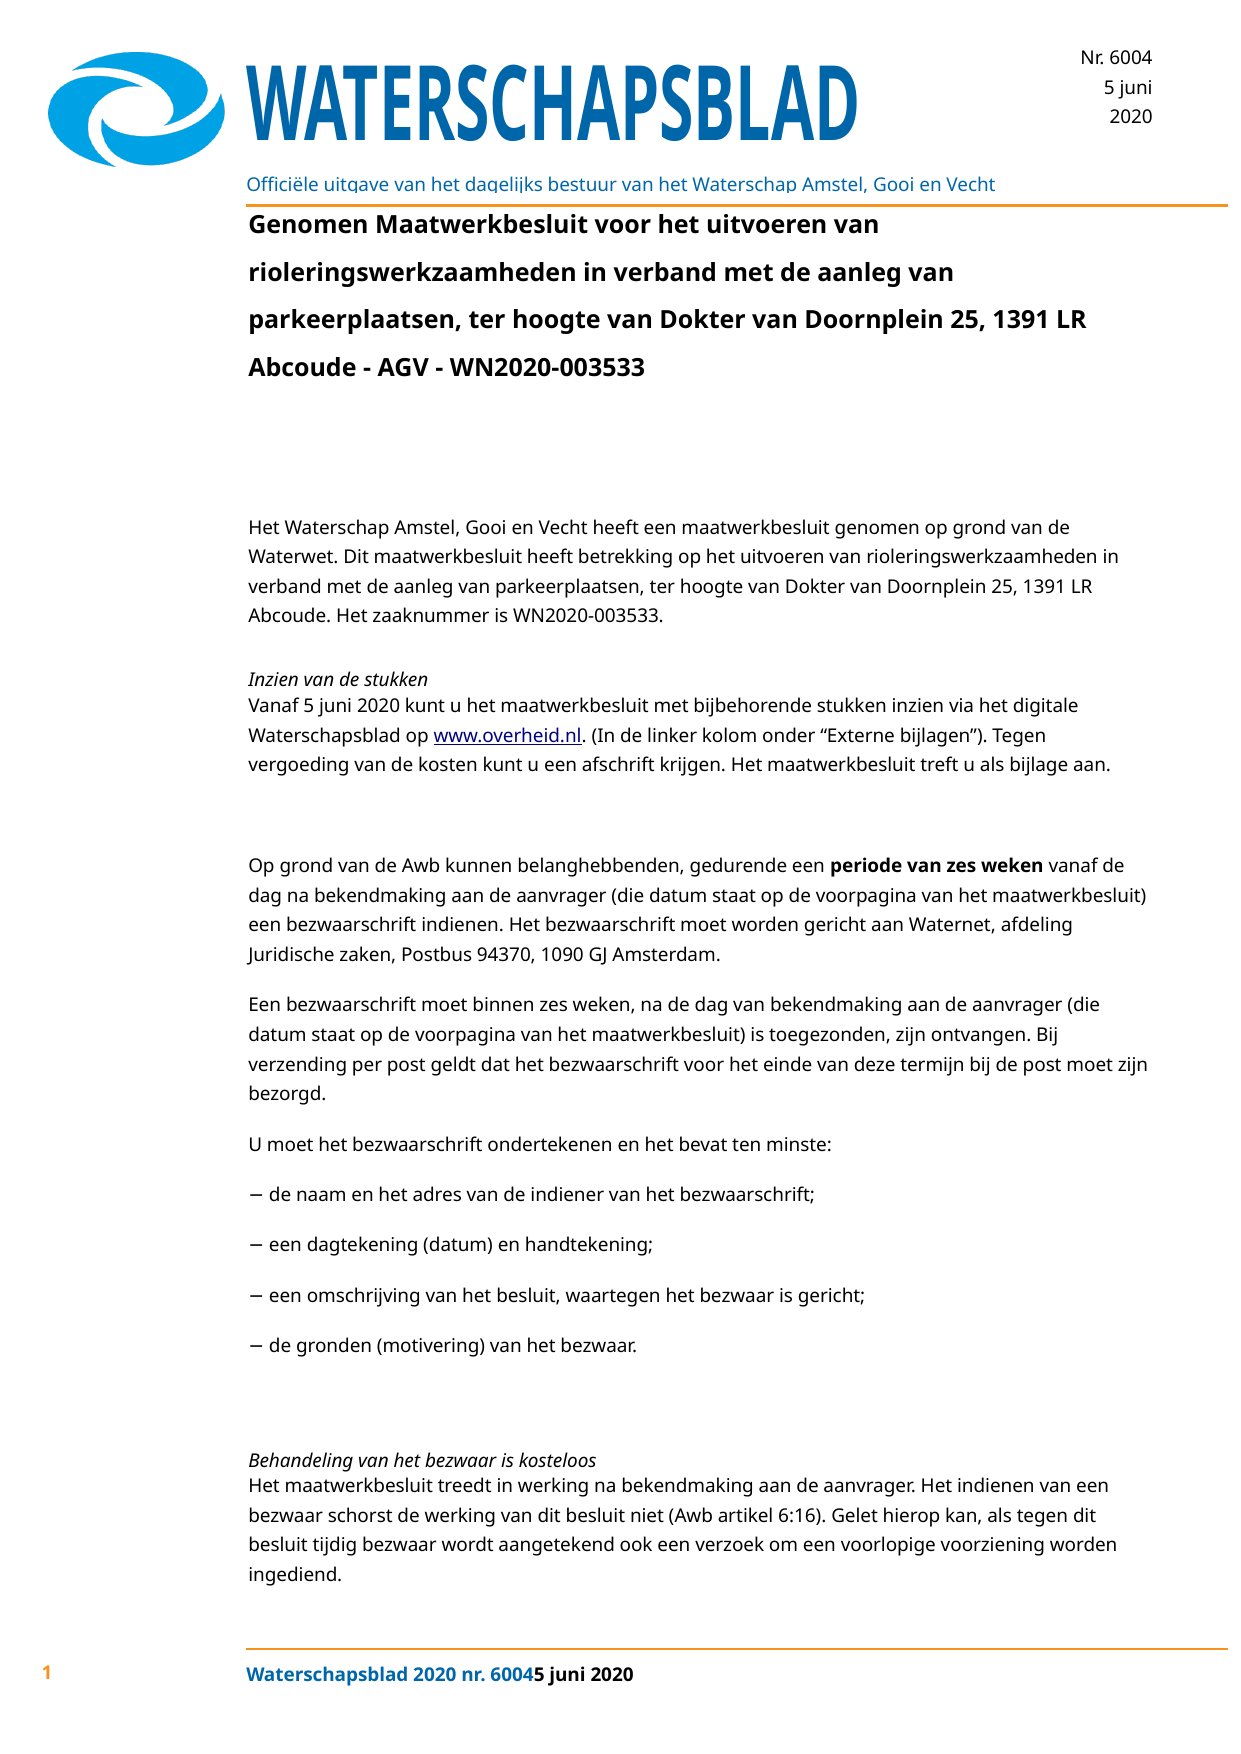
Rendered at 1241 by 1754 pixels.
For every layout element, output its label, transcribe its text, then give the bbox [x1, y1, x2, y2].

text Op grond van de Awb kunnen belanghebbenden, gedurende een periode van zes weken vanaf de dag na bekendmaking aan de aanvrager (die datum staat op de voorpagina van het maatwerkbesluit) een bezwaarschrift indienen. Het bezwaarschrift moet worden gericht aan Waternet, afdeling Juridische zaken, Postbus 94370, 1090 GJ Amsterdam. [248, 852, 1152, 967]
text Vanaf 5 juni 2020 kunt u het maatwerkbesluit met bijbehorende stukken inzien via het digitale Waterschapsblad op www.overheid.nl. (In de linker kolom onder “Externe bijlagen”). Tegen vergoeding van de kosten kunt u een afschrift krijgen. Het maatwerkbesluit treft u als bijlage aan. [248, 692, 1152, 777]
text Inzien van de stukken [248, 667, 1152, 692]
text Genomen Maatwerkbesluit voor het uitvoeren van rioleringswerkzaamheden in verband met de aanleg van parkeerplaatsen, ter hoogte van Dokter van Doornplein 25, 1391 LR Abcoude - AGV - WN2020-003533 [248, 207, 1152, 384]
text Een bezwaarschrift moet binnen zes weken, na de dag van bekendmaking aan de aanvrager (die datum staat op de voorpagina van het maatwerkbesluit) is toegezonden, zijn ontvangen. Bij verzending per post geldt dat het bezwaarschrift voor het einde van deze termijn bij de post moet zijn bezorgd. [248, 992, 1152, 1106]
text − de naam en het adres van de indiener van het bezwaarschrift; [248, 1181, 1152, 1207]
text Het Waterschap Amstel, Gooi en Vecht heeft een maatwerkbesluit genomen op grond van de Waterwet. Dit maatwerkbesluit heeft betrekking op het uitvoeren van rioleringswerkzaamheden in verband met de aanleg van parkeerplaatsen, ter hoogte van Dokter van Doornplein 25, 1391 LR Abcoude. Het zaaknummer is WN2020-003533. [248, 514, 1152, 628]
text Behandeling van het bezwaar is kosteloos [248, 1447, 1152, 1472]
text − een omschrijving van het besluit, waartegen het bezwaar is gericht; [248, 1282, 1152, 1308]
text Het maatwerkbesluit treedt in werking na bekendmaking aan de aanvrager. Het indienen van een bezwaar schorst de werking van dit besluit niet (Awb artikel 6:16). Gelet hierop kan, als tegen dit besluit tijdig bezwaar wordt aangetekend ook een verzoek om een voorlopige voorziening worden ingediend. [248, 1472, 1152, 1587]
text U moet het bezwaarschrift ondertekenen en het bevat ten minste: [248, 1131, 1152, 1156]
picture [41, 47, 231, 172]
text − de gronden (motivering) van het bezwaar. [248, 1332, 1152, 1358]
text − een dagtekening (datum) en handtekening; [248, 1232, 1152, 1257]
